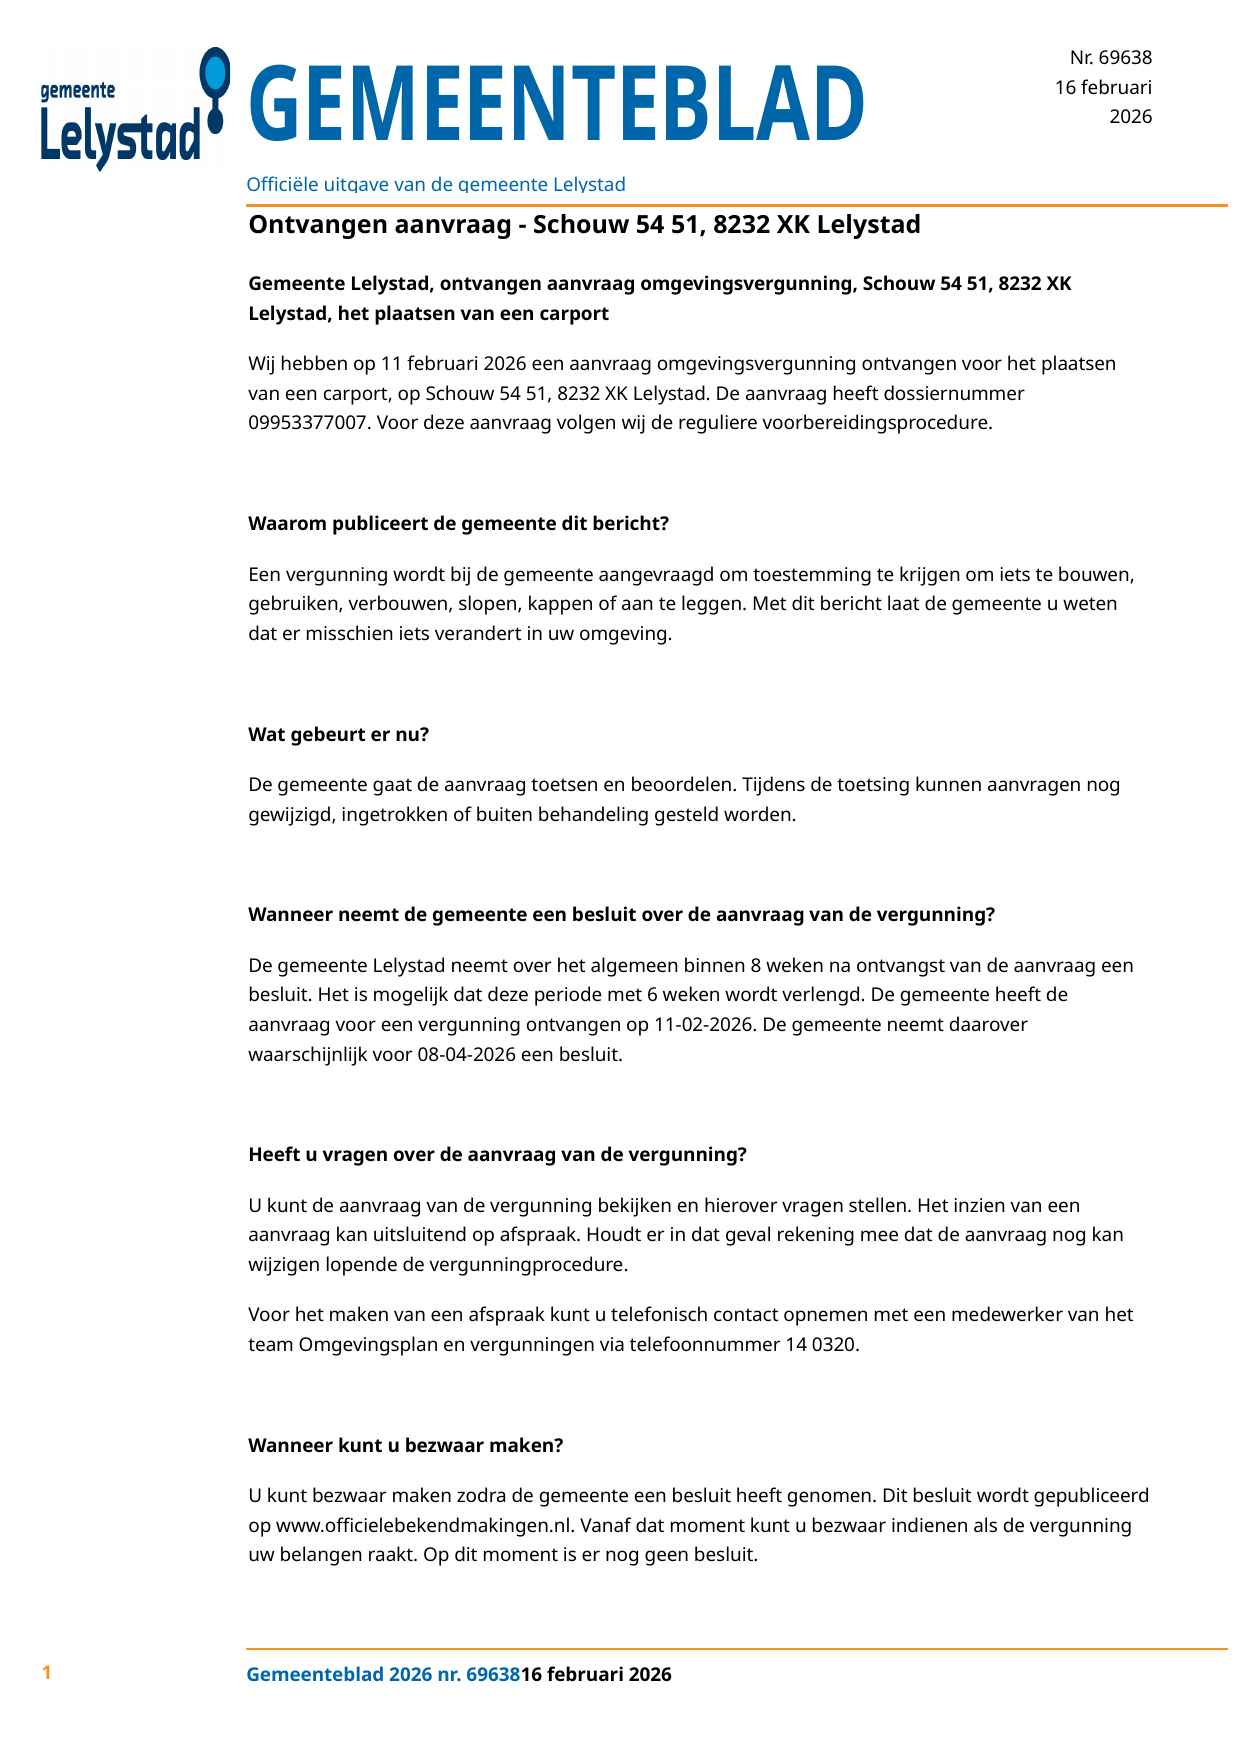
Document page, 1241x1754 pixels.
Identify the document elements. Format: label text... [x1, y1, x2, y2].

text Voor het maken van een afspraak kunt u telefonisch contact opnemen met een medewerker van het team Omgevingsplan en vergunningen via telefoonnummer 14 0320. [248, 1302, 1152, 1357]
text Wat gebeurt er nu? [248, 721, 1152, 746]
text Waarom publiceert de gemeente dit bericht? [248, 510, 1152, 536]
text Wanneer kunt u bezwaar maken? [248, 1432, 1152, 1458]
text Heeft u vragen over de aanvraag van de vergunning? [248, 1142, 1152, 1167]
text Wij hebben op 11 februari 2026 een aanvraag omgevingsvergunning ontvangen voor het plaatsen van een carport, op Schouw 54 51, 8232 XK Lelystad. De aanvraag heeft dossiernummer 09953377007. Voor deze aanvraag volgen wij de reguliere voorbereidingsprocedure. [248, 350, 1152, 435]
text Wanneer neemt de gemeente een besluit over de aanvraag van de vergunning? [248, 902, 1152, 927]
text Een vergunning wordt bij de gemeente aangevraagd om toestemming te krijgen om iets te bouwen, gebruiken, verbouwen, slopen, kappen of aan te leggen. Met dit bericht laat de gemeente u weten dat er misschien iets verandert in uw omgeving. [248, 561, 1152, 646]
text Ontvangen aanvraag - Schouw 54 51, 8232 XK Lelystad [248, 207, 1152, 241]
text De gemeente gaat de aanvraag toetsen en beoordelen. Tijdens de toetsing kunnen aanvragen nog gewijzigd, ingetrokken of buiten behandeling gesteld worden. [248, 771, 1152, 826]
text U kunt bezwaar maken zodra de gemeente een besluit heeft genomen. Dit besluit wordt gepubliceerd op www.officielebekendmakingen.nl. Vanaf dat moment kunt u bezwaar indienen als de vergunning uw belangen raakt. Op dit moment is er nog geen besluit. [248, 1482, 1152, 1567]
text De gemeente Lelystad neemt over het algemeen binnen 8 weken na ontvangst van de aanvraag een besluit. Het is mogelijk dat deze periode met 6 weken wordt verlengd. De gemeente heeft de aanvraag voor een vergunning ontvangen op 11-02-2026. De gemeente neemt daarover waarschijnlijk voor 08-04-2026 een besluit. [248, 952, 1152, 1066]
text Gemeente Lelystad, ontvangen aanvraag omgevingsvergunning, Schouw 54 51, 8232 XK Lelystad, het plaatsen van een carport [248, 270, 1152, 326]
text U kunt de aanvraag van de vergunning bekijken en hierover vragen stellen. Het inzien van een aanvraag kan uitsluitend op afspraak. Houdt er in dat geval rekening mee dat de aanvraag nog kan wijzigen lopende de vergunningprocedure. [248, 1192, 1152, 1277]
picture [41, 47, 231, 172]
